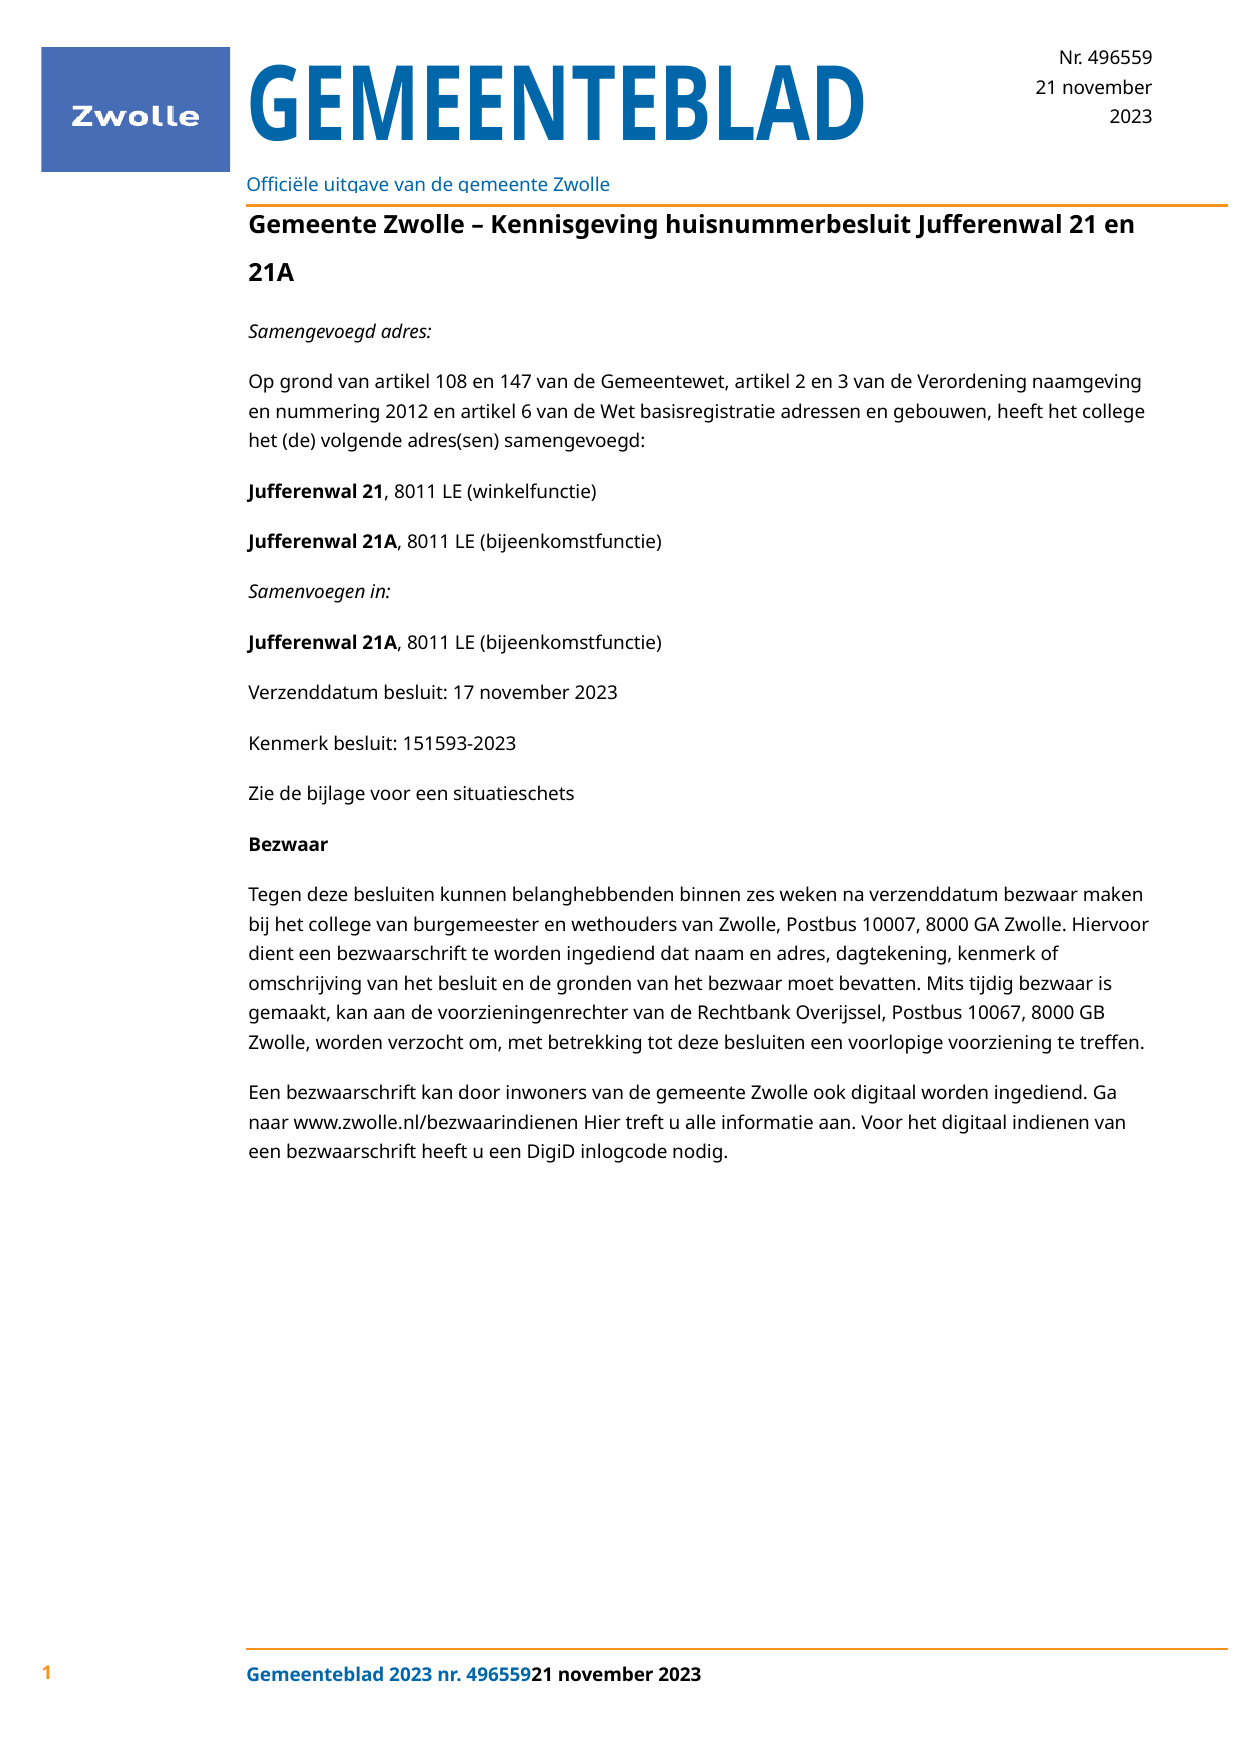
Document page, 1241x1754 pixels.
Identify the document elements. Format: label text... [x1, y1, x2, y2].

text Verzenddatum besluit: 17 november 2023 [248, 679, 1152, 705]
text Jufferenwal 21A, 8011 LE (bijeenkomstfunctie) [248, 528, 1152, 554]
text Kenmerk besluit: 151593-2023 [248, 730, 1152, 756]
picture [41, 47, 231, 172]
text Samengevoegd adres: [248, 318, 1152, 344]
text Jufferenwal 21A, 8011 LE (bijeenkomstfunctie) [248, 629, 1152, 655]
text Samenvoegen in: [248, 579, 1152, 604]
text Gemeente Zwolle – Kennisgeving huisnummerbesluit Jufferenwal 21 en 21A [248, 207, 1152, 288]
text Een bezwaarschrift kan door inwoners van de gemeente Zwolle ook digitaal worden ingediend. Ga naar www.zwolle.nl/bezwaarindienen Hier treft u alle informatie aan. Voor het digitaal indienen van een bezwaarschrift heeft u een DigiD inlogcode nodig. [248, 1079, 1152, 1164]
text Bezwaar [248, 831, 1152, 857]
text Tegen deze besluiten kunnen belanghebbenden binnen zes weken na verzenddatum bezwaar maken bij het college van burgemeester en wethouders van Zwolle, Postbus 10007, 8000 GA Zwolle. Hiervoor dient een bezwaarschrift te worden ingediend dat naam en adres, dagtekening, kenmerk of omschrijving van het besluit en de gronden van het bezwaar moet bevatten. Mits tijdig bezwaar is gemaakt, kan aan de voorzieningenrechter van de Rechtbank Overijssel, Postbus 10067, 8000 GB Zwolle, worden verzocht om, met betrekking tot deze besluiten een voorlopige voorziening te treffen. [248, 881, 1152, 1055]
text Op grond van artikel 108 en 147 van de Gemeentewet, artikel 2 en 3 van de Verordening naamgeving en nummering 2012 en artikel 6 van de Wet basisregistratie adressen en gebouwen, heeft het college het (de) volgende adres(sen) samengevoegd: [248, 368, 1152, 453]
text Jufferenwal 21, 8011 LE (winkelfunctie) [248, 478, 1152, 504]
text Zie de bijlage voor een situatieschets [248, 780, 1152, 806]
